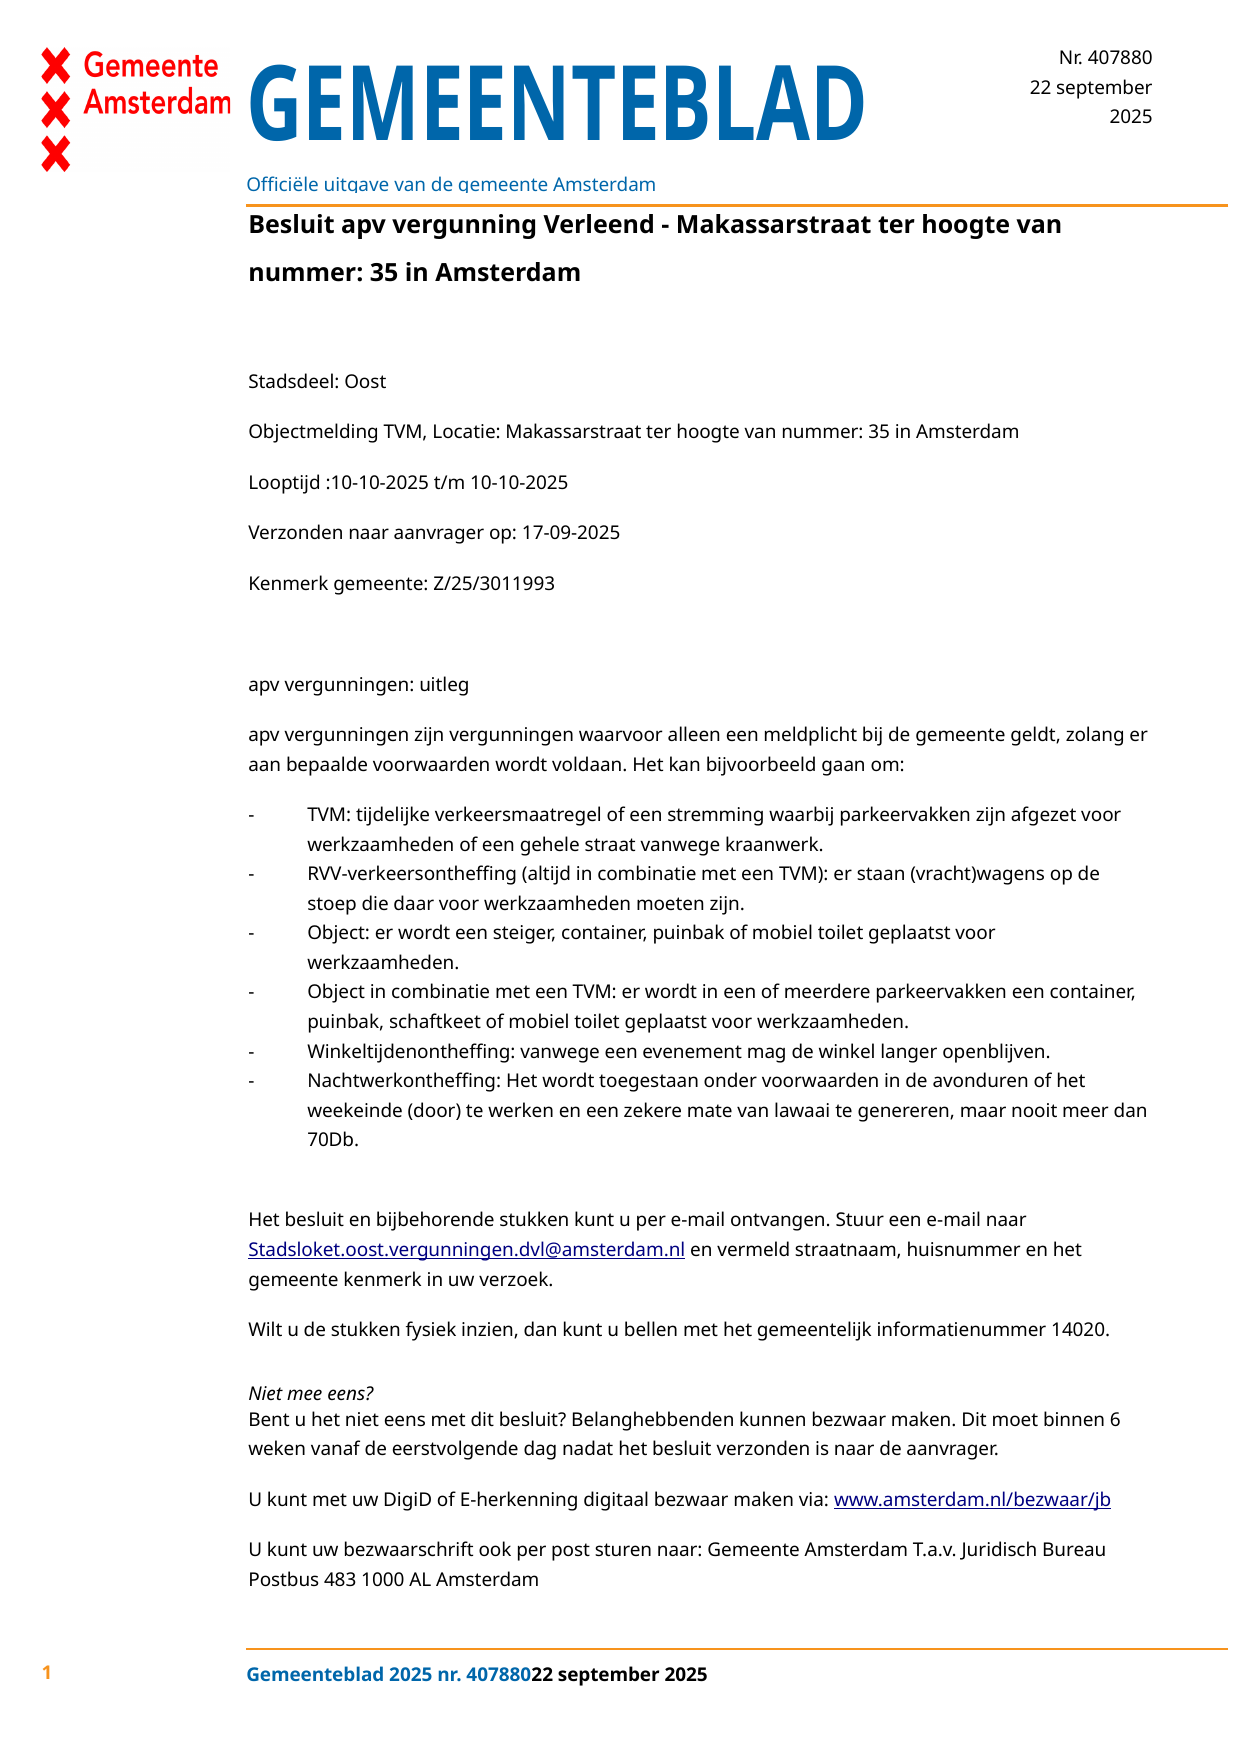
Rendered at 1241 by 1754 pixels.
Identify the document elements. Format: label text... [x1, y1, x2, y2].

text Besluit apv vergunning Verleend - Makassarstraat ter hoogte van nummer: 35 in Amsterdam [248, 207, 1152, 288]
list Nachtwerkontheffing: Het wordt toegestaan onder voorwaarden in de avonduren of het weekeinde (door) te werken en een zekere mate van lawaai te genereren, maar nooit meer dan 70Db. [248, 1067, 1152, 1152]
text Niet mee eens? [248, 1380, 1152, 1406]
text Looptijd :10-10-2025 t/m 10-10-2025 [248, 469, 1152, 495]
text U kunt uw bezwaarschrift ook per post sturen naar: Gemeente Amsterdam T.a.v. Juridisch Bureau Postbus 483 1000 AL Amsterdam [248, 1536, 1152, 1592]
list Winkeltijdenontheffing: vanwege een evenement mag de winkel langer openblijven. [248, 1038, 1152, 1064]
text U kunt met uw DigiD of E-herkenning digitaal bezwaar maken via: www.amsterdam.nl/bezwaar/jb [248, 1486, 1152, 1512]
text apv vergunningen zijn vergunningen waarvoor alleen een meldplicht bij de gemeente geldt, zolang er aan bepaalde voorwaarden wordt voldaan. Het kan bijvoorbeeld gaan om: [248, 721, 1152, 777]
text Stadsdeel: Oost [248, 368, 1152, 394]
list Object: er wordt een steiger, container, puinbak of mobiel toilet geplaatst voor werkzaamheden. [248, 919, 1152, 975]
list Object in combinatie met een TVM: er wordt in een of meerdere parkeervakken een container, puinbak, schaftkeet of mobiel toilet geplaatst voor werkzaamheden. [248, 979, 1152, 1034]
list RVV-verkeersontheffing (altijd in combinatie met een TVM): er staan (vracht)wagens op de stoep die daar voor werkzaamheden moeten zijn. [248, 860, 1152, 916]
list TVM: tijdelijke verkeersmaatregel of een stremming waarbij parkeervakken zijn afgezet voor werkzaamheden of een gehele straat vanwege kraanwerk. [248, 801, 1152, 857]
text Objectmelding TVM, Locatie: Makassarstraat ter hoogte van nummer: 35 in Amsterdam [248, 419, 1152, 444]
text Wilt u de stukken fysiek inzien, dan kunt u bellen met het gemeentelijk informatienummer 14020. [248, 1316, 1152, 1342]
text apv vergunningen: uitleg [248, 671, 1152, 697]
text Kenmerk gemeente: Z/25/3011993 [248, 570, 1152, 596]
text Bent u het niet eens met dit besluit? Belanghebbenden kunnen bezwaar maken. Dit moet binnen 6 weken vanaf de eerstvolgende dag nadat het besluit verzonden is naar de aanvrager. [248, 1406, 1152, 1461]
picture [41, 47, 231, 172]
text Het besluit en bijbehorende stukken kunt u per e-mail ontvangen. Stuur een e-mail naar Stadsloket.oost.vergunningen.dvl@amsterdam.nl en vermeld straatnaam, huisnummer en het gemeente kenmerk in uw verzoek. [248, 1207, 1152, 1292]
text Verzonden naar aanvrager op: 17-09-2025 [248, 519, 1152, 545]
